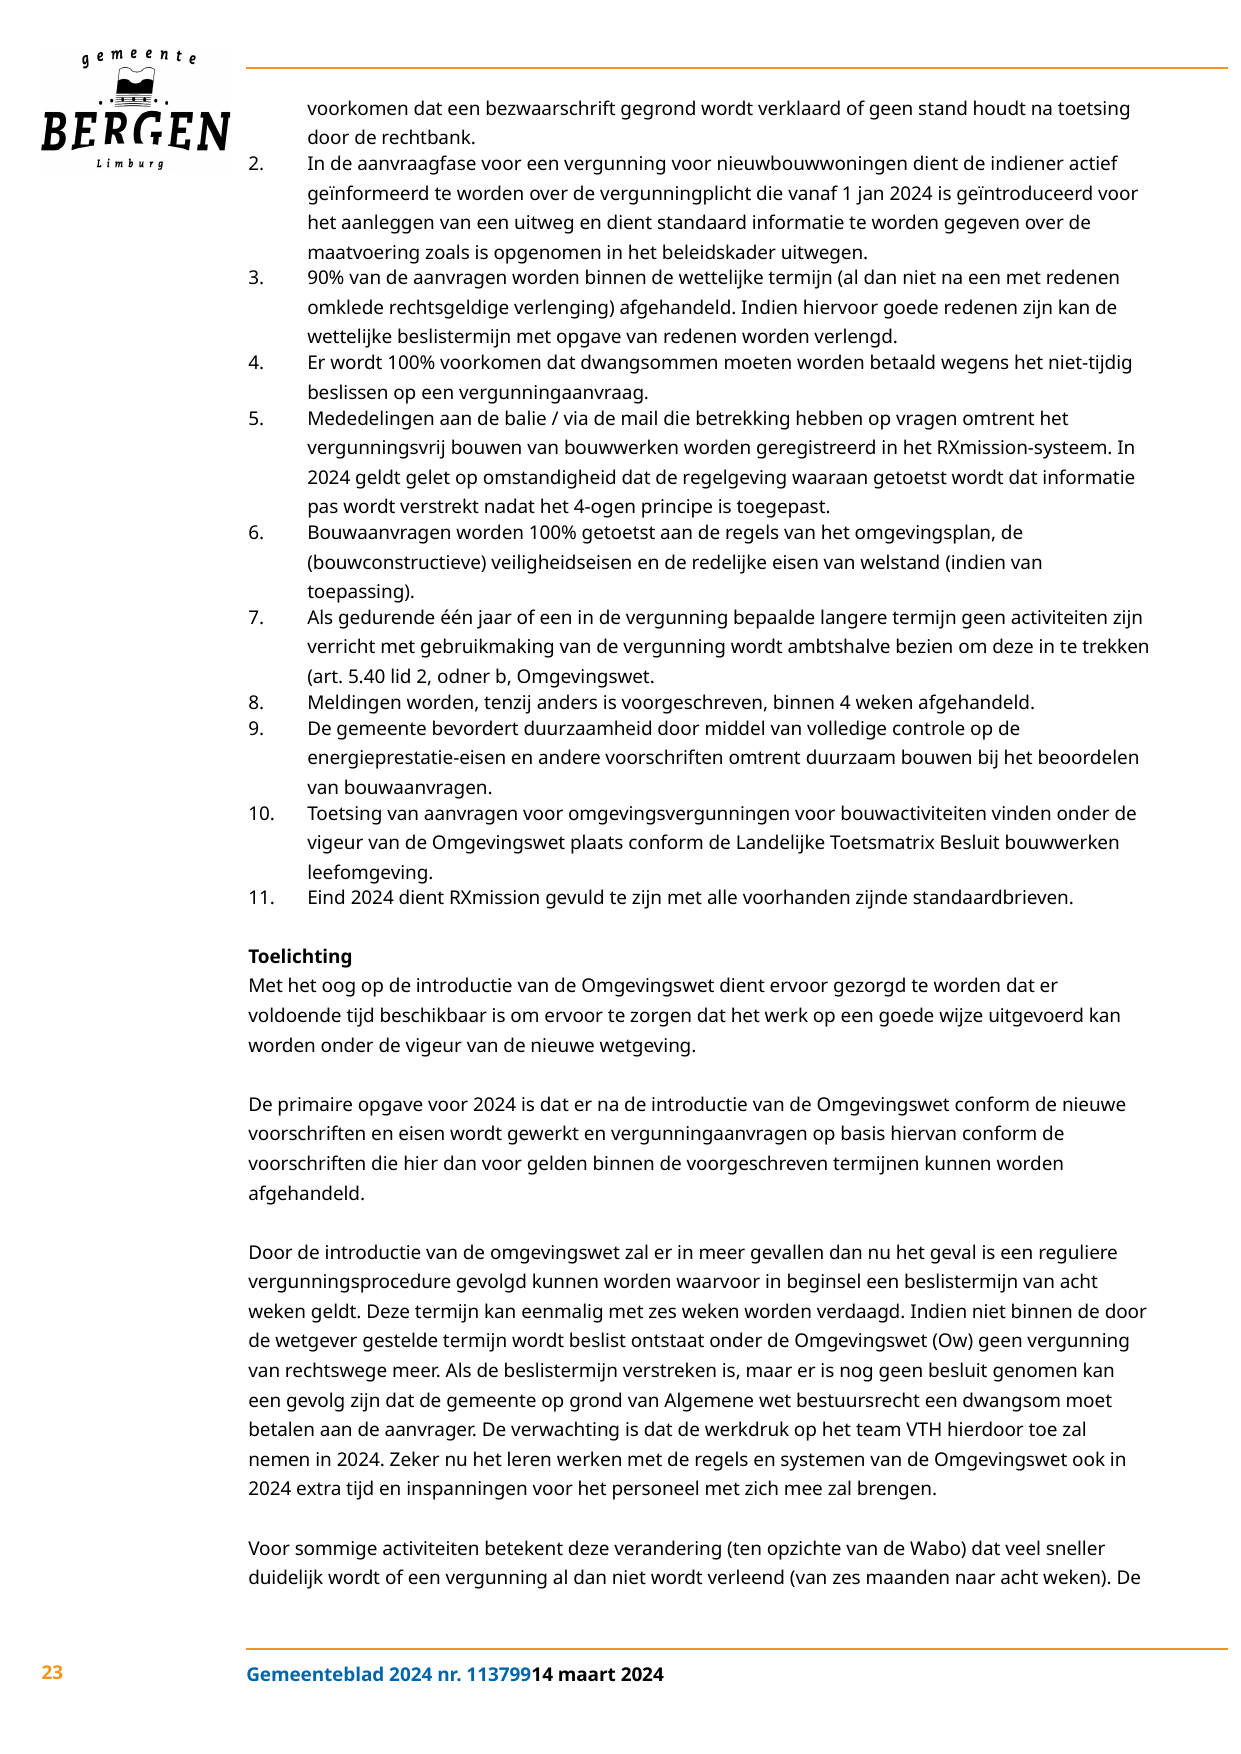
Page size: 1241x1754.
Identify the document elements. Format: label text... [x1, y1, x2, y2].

table_cell In de aanvraagfase voor een vergunning voor nieuwbouwwoningen dient de indiener actief geïnformeerd te worden over de vergunningplicht die vanaf 1 jan 2024 is geïntroduceerd voor het aanleggen van een uitweg en dient standaard informatie te worden gegeven over de maatvoering zoals is opgenomen in het beleidskader uitwegen. [248, 150, 1152, 264]
text Voor sommige activiteiten betekent deze verandering (ten opzichte van de Wabo) dat veel sneller duidelijk wordt of een vergunning al dan niet wordt verleend (van zes maanden naar acht weken). De [248, 1535, 1152, 1590]
table_cell Er wordt 100% voorkomen dat dwangsommen moeten worden betaald wegens het niet-tijdig beslissen op een vergunningaanvraag. [248, 350, 1152, 405]
table_cell voorkomen dat een bezwaarschrift gegrond wordt verklaard of geen stand houdt na toetsing door de rechtbank. [248, 95, 1152, 150]
table_cell Bouwaanvragen worden 100% getoetst aan de regels van het omgevingsplan, de (bouwconstructieve) veiligheidseisen en de redelijke eisen van welstand (indien van toepassing). [248, 519, 1152, 604]
text Met het oog op de introductie van de Omgevingswet dient ervoor gezorgd te worden dat er voldoende tijd beschikbaar is om ervoor te zorgen dat het werk op een goede wijze uitgevoerd kan worden onder de vigeur van de nieuwe wetgeving. [248, 973, 1152, 1058]
text Door de introductie van de omgevingswet zal er in meer gevallen dan nu het geval is een reguliere vergunningsprocedure gevolgd kunnen worden waarvoor in beginsel een beslistermijn van acht weken geldt. Deze termijn kan eenmalig met zes weken worden verdaagd. Indien niet binnen de door de wetgever gestelde termijn wordt beslist ontstaat onder de Omgevingswet (Ow) geen vergunning van rechtswege meer. Als de beslistermijn verstreken is, maar er is nog geen besluit genomen kan een gevolg zijn dat de gemeente op grond van Algemene wet bestuursrecht een dwangsom moet betalen aan de aanvrager. De verwachting is dat de werkdruk op het team VTH hierdoor toe zal nemen in 2024. Zeker nu het leren werken met de regels en systemen van de Omgevingswet ook in 2024 extra tijd en inspanningen voor het personeel met zich mee zal brengen. [248, 1239, 1152, 1501]
text De primaire opgave voor 2024 is dat er na de introductie van de Omgevingswet conform de nieuwe voorschriften en eisen wordt gewerkt en vergunningaanvragen op basis hiervan conform de voorschriften die hier dan voor gelden binnen de voorgeschreven termijnen kunnen worden afgehandeld. [248, 1091, 1152, 1206]
table_cell De gemeente bevordert duurzaamheid door middel van volledige controle op de energieprestatie-eisen en andere voorschriften omtrent duurzaam bouwen bij het beoordelen van bouwaanvragen. [248, 715, 1152, 800]
table_cell Meldingen worden, tenzij anders is voorgeschreven, binnen 4 weken afgehandeld. [248, 689, 1152, 715]
table_cell 90% van de aanvragen worden binnen de wettelijke termijn (al dan niet na een met redenen omklede rechtsgeldige verlenging) afgehandeld. Indien hiervoor goede redenen zijn kan de wettelijke beslistermijn met opgave van redenen worden verlengd. [248, 265, 1152, 349]
text Toelichting [248, 943, 1152, 969]
picture [41, 47, 231, 172]
table_cell Als gedurende één jaar of een in de vergunning bepaalde langere termijn geen activiteiten zijn verricht met gebruikmaking van de vergunning wordt ambtshalve bezien om deze in te trekken (art. 5.40 lid 2, odner b, Omgevingswet. [248, 604, 1152, 689]
table_cell Mededelingen aan de balie / via de mail die betrekking hebben op vragen omtrent het vergunningsvrij bouwen van bouwwerken worden geregistreerd in het RXmission-systeem. In 2024 geldt gelet op omstandigheid dat de regelgeving waaraan getoetst wordt dat informatie pas wordt verstrekt nadat het 4-ogen principe is toegepast. [248, 405, 1152, 519]
table_cell Eind 2024 dient RXmission gevuld te zijn met alle voorhanden zijnde standaardbrieven. [248, 885, 1152, 910]
table_cell Toetsing van aanvragen voor omgevingsvergunningen voor bouwactiviteiten vinden onder de vigeur van de Omgevingswet plaats conform de Landelijke Toetsmatrix Besluit bouwwerken leefomgeving. [248, 800, 1152, 884]
